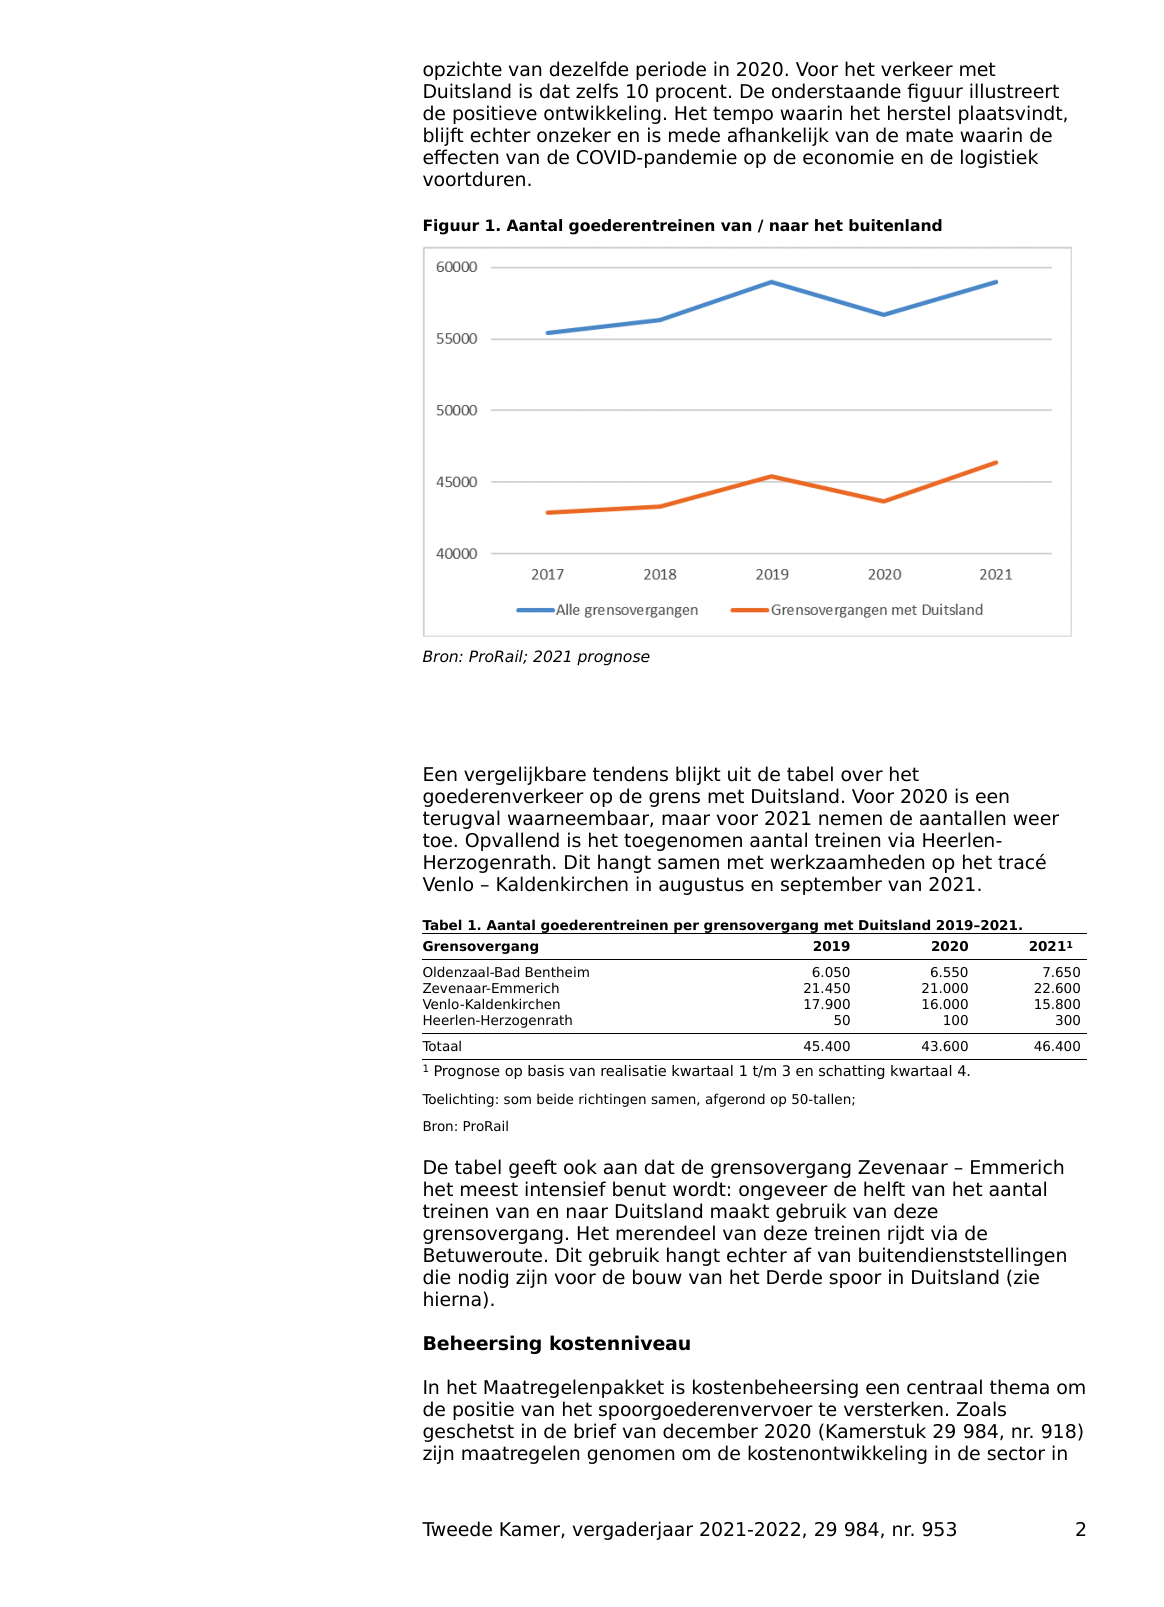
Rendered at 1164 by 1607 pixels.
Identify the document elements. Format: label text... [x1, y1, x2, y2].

table_cell 2020 [856, 934, 974, 959]
table_cell 21.450 [738, 981, 856, 997]
table_cell Venlo-Kaldenkirchen [422, 997, 738, 1012]
table_cell Heerlen-Herzogenrath [422, 1012, 738, 1033]
table_cell 21.000 [856, 981, 974, 997]
table_cell 15.800 [974, 997, 1087, 1012]
picture [422, 246, 1072, 637]
table_cell 46.400 [974, 1034, 1087, 1059]
table_cell 17.900 [738, 997, 856, 1012]
table_cell 100 [856, 1012, 974, 1033]
table_cell 16.000 [856, 997, 974, 1012]
table_cell 43.600 [856, 1034, 974, 1059]
table_cell 1 Prognose op basis van realisatie kwartaal 1 t/m 3 en schatting kwartaal 4. Toelichting: som beide richtingen samen, afgerond op 50-tallen; Bron: ProRail [422, 1060, 1087, 1135]
table_cell Totaal [422, 1034, 738, 1059]
table_cell 2019 [738, 934, 856, 959]
table_cell 45.400 [738, 1034, 856, 1059]
table_cell 50 [738, 1012, 856, 1033]
text In het Maatregelenpakket is kostenbeheersing een centraal thema om de positie van het spoorgoederenvervoer te versterken. Zoals geschetst in de brief van december 2020 (Kamerstuk 29 984, nr. 918) zijn maatregelen genomen om de kostenontwikkeling in de sector in [422, 1377, 1087, 1465]
subtitle Beheersing kostenniveau [422, 1333, 1087, 1355]
text Een vergelijkbare tendens blijkt uit de tabel over het goederenverkeer op de grens met Duitsland. Voor 2020 is een terugval waarneembaar, maar voor 2021 nemen de aantallen weer toe. Opvallend is het toegenomen aantal treinen via Heerlen-Herzogenrath. Dit hangt samen met werkzaamheden op het tracé Venlo – Kaldenkirchen in augustus en september van 2021. [422, 764, 1087, 896]
table_cell Zevenaar-Emmerich [422, 981, 738, 997]
table_cell Grensovergang [422, 934, 738, 959]
table_cell 20211 [974, 934, 1087, 959]
table_cell 7.650 [974, 960, 1087, 981]
table_cell 6.050 [738, 960, 856, 981]
text Figuur 1. Aantal goederentreinen van / naar het buitenland [422, 217, 1072, 235]
text De tabel geeft ook aan dat de grensovergang Zevenaar – Emmerich het meest intensief benut wordt: ongeveer de helft van het aantal treinen van en naar Duitsland maakt gebruik van deze grensovergang. Het merendeel van deze treinen rijdt via de Betuweroute. Dit gebruik hangt echter af van buitendienststellingen die nodig zijn voor de bouw van het Derde spoor in Duitsland (zie hierna). [422, 1157, 1087, 1311]
table_cell 22.600 [974, 981, 1087, 997]
table_cell Oldenzaal-Bad Bentheim [422, 960, 738, 981]
table_cell 300 [974, 1012, 1087, 1033]
table_header Tabel 1. Aantal goederentreinen per grensovergang met Duitsland 2019–2021. [422, 918, 1087, 933]
text Bron: ProRail; 2021 prognose [422, 648, 1072, 667]
text opzichte van dezelfde periode in 2020. Voor het verkeer met Duitsland is dat zelfs 10 procent. De onderstaande figuur illustreert de positieve ontwikkeling. Het tempo waarin het herstel plaatsvindt, blijft echter onzeker en is mede afhankelijk van de mate waarin de effecten van de COVID-pandemie op de economie en de logistiek voortduren. [422, 59, 1087, 191]
table_cell 6.550 [856, 960, 974, 981]
